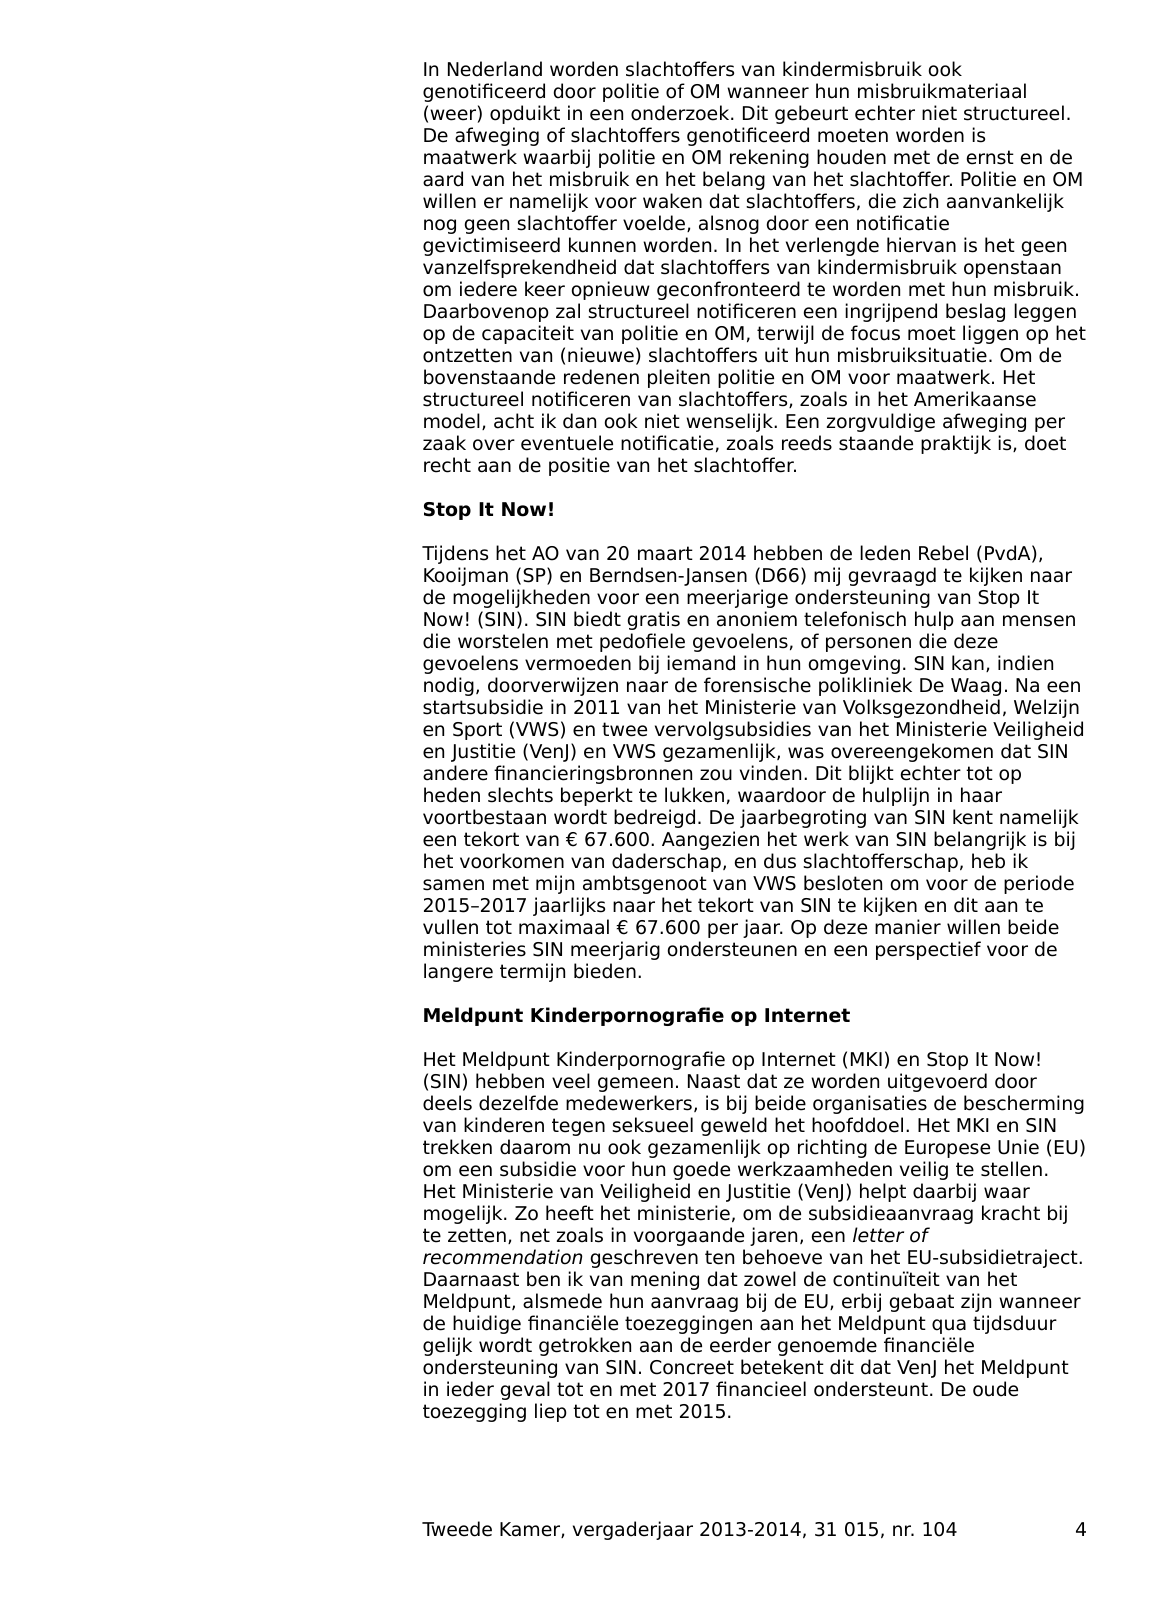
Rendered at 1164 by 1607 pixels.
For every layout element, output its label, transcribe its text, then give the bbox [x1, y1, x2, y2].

subtitle Meldpunt Kinderpornografie op Internet [422, 1005, 1087, 1027]
text Het Meldpunt Kinderpornografie op Internet (MKI) en Stop It Now! (SIN) hebben veel gemeen. Naast dat ze worden uitgevoerd door deels dezelfde medewerkers, is bij beide organisaties de bescherming van kinderen tegen seksueel geweld het hoofddoel. Het MKI en SIN trekken daarom nu ook gezamenlijk op richting de Europese Unie (EU) om een subsidie voor hun goede werkzaamheden veilig te stellen. Het Ministerie van Veiligheid en Justitie (VenJ) helpt daarbij waar mogelijk. Zo heeft het ministerie, om de subsidieaanvraag kracht bij te zetten, net zoals in voorgaande jaren, een letter of recommendation geschreven ten behoeve van het EU-subsidietraject. Daarnaast ben ik van mening dat zowel de continuïteit van het Meldpunt, alsmede hun aanvraag bij de EU, erbij gebaat zijn wanneer de huidige financiële toezeggingen aan het Meldpunt qua tijdsduur gelijk wordt getrokken aan de eerder genoemde financiële ondersteuning van SIN. Concreet betekent dit dat VenJ het Meldpunt in ieder geval tot en met 2017 financieel ondersteunt. De oude toezegging liep tot en met 2015. [422, 1049, 1087, 1423]
text Tijdens het AO van 20 maart 2014 hebben de leden Rebel (PvdA), Kooijman (SP) en Berndsen-Jansen (D66) mij gevraagd te kijken naar de mogelijkheden voor een meerjarige ondersteuning van Stop It Now! (SIN). SIN biedt gratis en anoniem telefonisch hulp aan mensen die worstelen met pedofiele gevoelens, of personen die deze gevoelens vermoeden bij iemand in hun omgeving. SIN kan, indien nodig, doorverwijzen naar de forensische polikliniek De Waag. Na een startsubsidie in 2011 van het Ministerie van Volksgezondheid, Welzijn en Sport (VWS) en twee vervolgsubsidies van het Ministerie Veiligheid en Justitie (VenJ) en VWS gezamenlijk, was overeengekomen dat SIN andere financieringsbronnen zou vinden. Dit blijkt echter tot op heden slechts beperkt te lukken, waardoor de hulplijn in haar voortbestaan wordt bedreigd. De jaarbegroting van SIN kent namelijk een tekort van € 67.600. Aangezien het werk van SIN belangrijk is bij het voorkomen van daderschap, en dus slachtofferschap, heb ik samen met mijn ambtsgenoot van VWS besloten om voor de periode 2015–2017 jaarlijks naar het tekort van SIN te kijken en dit aan te vullen tot maximaal € 67.600 per jaar. Op deze manier willen beide ministeries SIN meerjarig ondersteunen en een perspectief voor de langere termijn bieden. [422, 543, 1087, 983]
text In Nederland worden slachtoffers van kindermisbruik ook genotificeerd door politie of OM wanneer hun misbruikmateriaal (weer) opduikt in een onderzoek. Dit gebeurt echter niet structureel. De afweging of slachtoffers genotificeerd moeten worden is maatwerk waarbij politie en OM rekening houden met de ernst en de aard van het misbruik en het belang van het slachtoffer. Politie en OM willen er namelijk voor waken dat slachtoffers, die zich aanvankelijk nog geen slachtoffer voelde, alsnog door een notificatie gevictimiseerd kunnen worden. In het verlengde hiervan is het geen vanzelfsprekendheid dat slachtoffers van kindermisbruik openstaan om iedere keer opnieuw geconfronteerd te worden met hun misbruik. Daarbovenop zal structureel notificeren een ingrijpend beslag leggen op de capaciteit van politie en OM, terwijl de focus moet liggen op het ontzetten van (nieuwe) slachtoffers uit hun misbruiksituatie. Om de bovenstaande redenen pleiten politie en OM voor maatwerk. Het structureel notificeren van slachtoffers, zoals in het Amerikaanse model, acht ik dan ook niet wenselijk. Een zorgvuldige afweging per zaak over eventuele notificatie, zoals reeds staande praktijk is, doet recht aan de positie van het slachtoffer. [422, 59, 1087, 477]
subtitle Stop It Now! [422, 499, 1087, 521]
